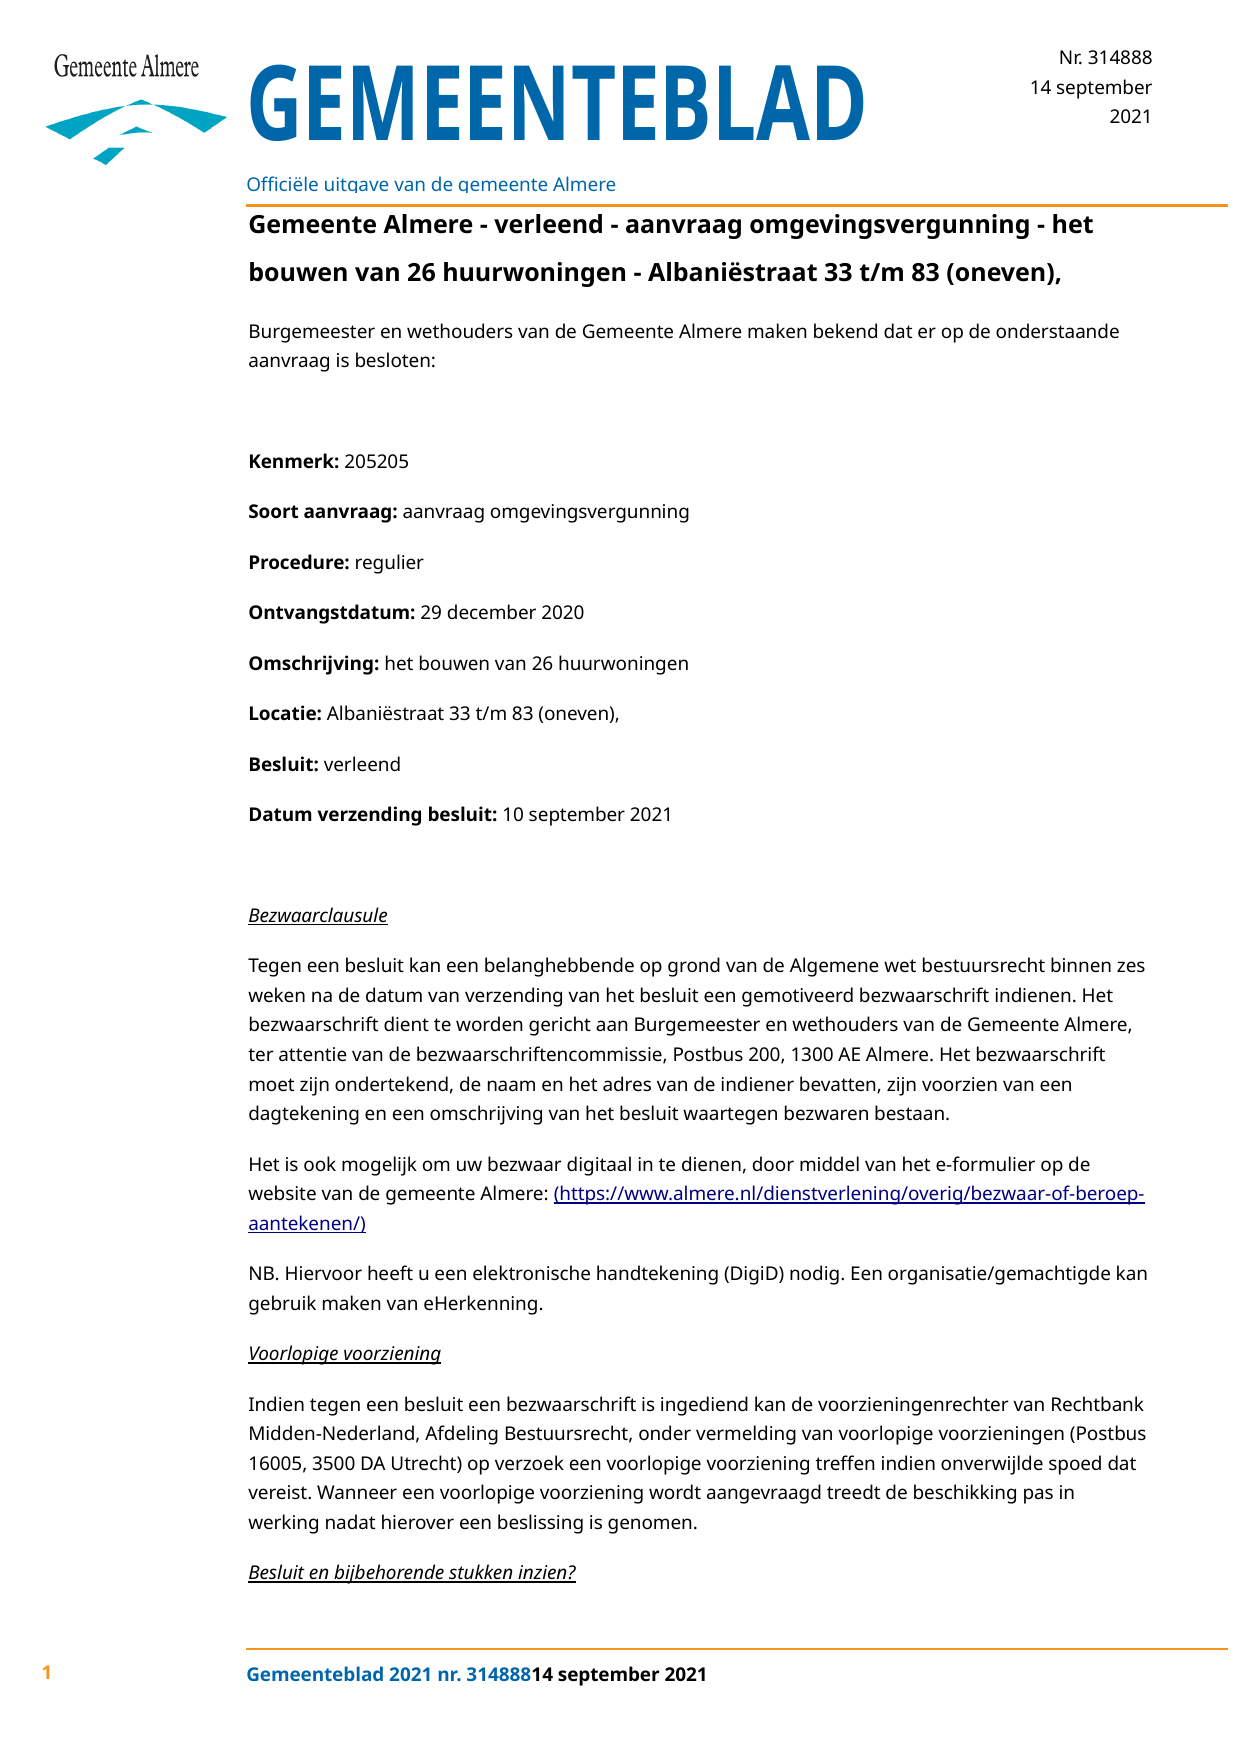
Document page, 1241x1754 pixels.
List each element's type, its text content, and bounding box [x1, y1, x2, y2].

text Indien tegen een besluit een bezwaarschrift is ingediend kan de voorzieningenrechter van Rechtbank Midden-Nederland, Afdeling Bestuursrecht, onder vermelding van voorlopige voorzieningen (Postbus 16005, 3500 DA Utrecht) op verzoek een voorlopige voorziening treffen indien onverwijlde spoed dat vereist. Wanneer een voorlopige voorziening wordt aangevraagd treedt de beschikking pas in werking nadat hierover een beslissing is genomen. [248, 1391, 1152, 1535]
text Locatie: Albaniëstraat 33 t/m 83 (oneven), [248, 700, 1152, 726]
text Omschrijving: het bouwen van 26 huurwoningen [248, 650, 1152, 676]
text Ontvangstdatum: 29 december 2020 [248, 599, 1152, 625]
picture [41, 47, 231, 172]
text Voorlopige voorziening [248, 1340, 1152, 1366]
text Procedure: regulier [248, 549, 1152, 575]
text NB. Hiervoor heeft u een elektronische handtekening (DigiD) nodig. Een organisatie/gemachtigde kan gebruik maken van eHerkenning. [248, 1260, 1152, 1316]
text Burgemeester en wethouders van de Gemeente Almere maken bekend dat er op de onderstaande aanvraag is besloten: [248, 318, 1152, 373]
text Soort aanvraag: aanvraag omgevingsvergunning [248, 499, 1152, 524]
text Besluit: verleend [248, 751, 1152, 777]
text Tegen een besluit kan een belanghebbende op grond van de Algemene wet bestuursrecht binnen zes weken na de datum van verzending van het besluit een gemotiveerd bezwaarschrift indienen. Het bezwaarschrift dient te worden gericht aan Burgemeester en wethouders van de Gemeente Almere, ter attentie van de bezwaarschriftencommissie, Postbus 200, 1300 AE Almere. Het bezwaarschrift moet zijn ondertekend, de naam en het adres van de indiener bevatten, zijn voorzien van een dagtekening en een omschrijving van het besluit waartegen bezwaren bestaan. [248, 952, 1152, 1126]
text Besluit en bijbehorende stukken inzien? [248, 1559, 1152, 1585]
text Kenmerk: 205205 [248, 448, 1152, 474]
text Gemeente Almere - verleend - aanvraag omgevingsvergunning - het bouwen van 26 huurwoningen - Albaniëstraat 33 t/m 83 (oneven), [248, 207, 1152, 288]
text Bezwaarclausule [248, 902, 1152, 928]
text Het is ook mogelijk om uw bezwaar digitaal in te dienen, door middel van het e-formulier op de website van de gemeente Almere: (https://www.almere.nl/dienstverlening/overig/bezwaar-of-beroep-aantekenen/) [248, 1151, 1152, 1236]
text Datum verzending besluit: 10 september 2021 [248, 801, 1152, 827]
